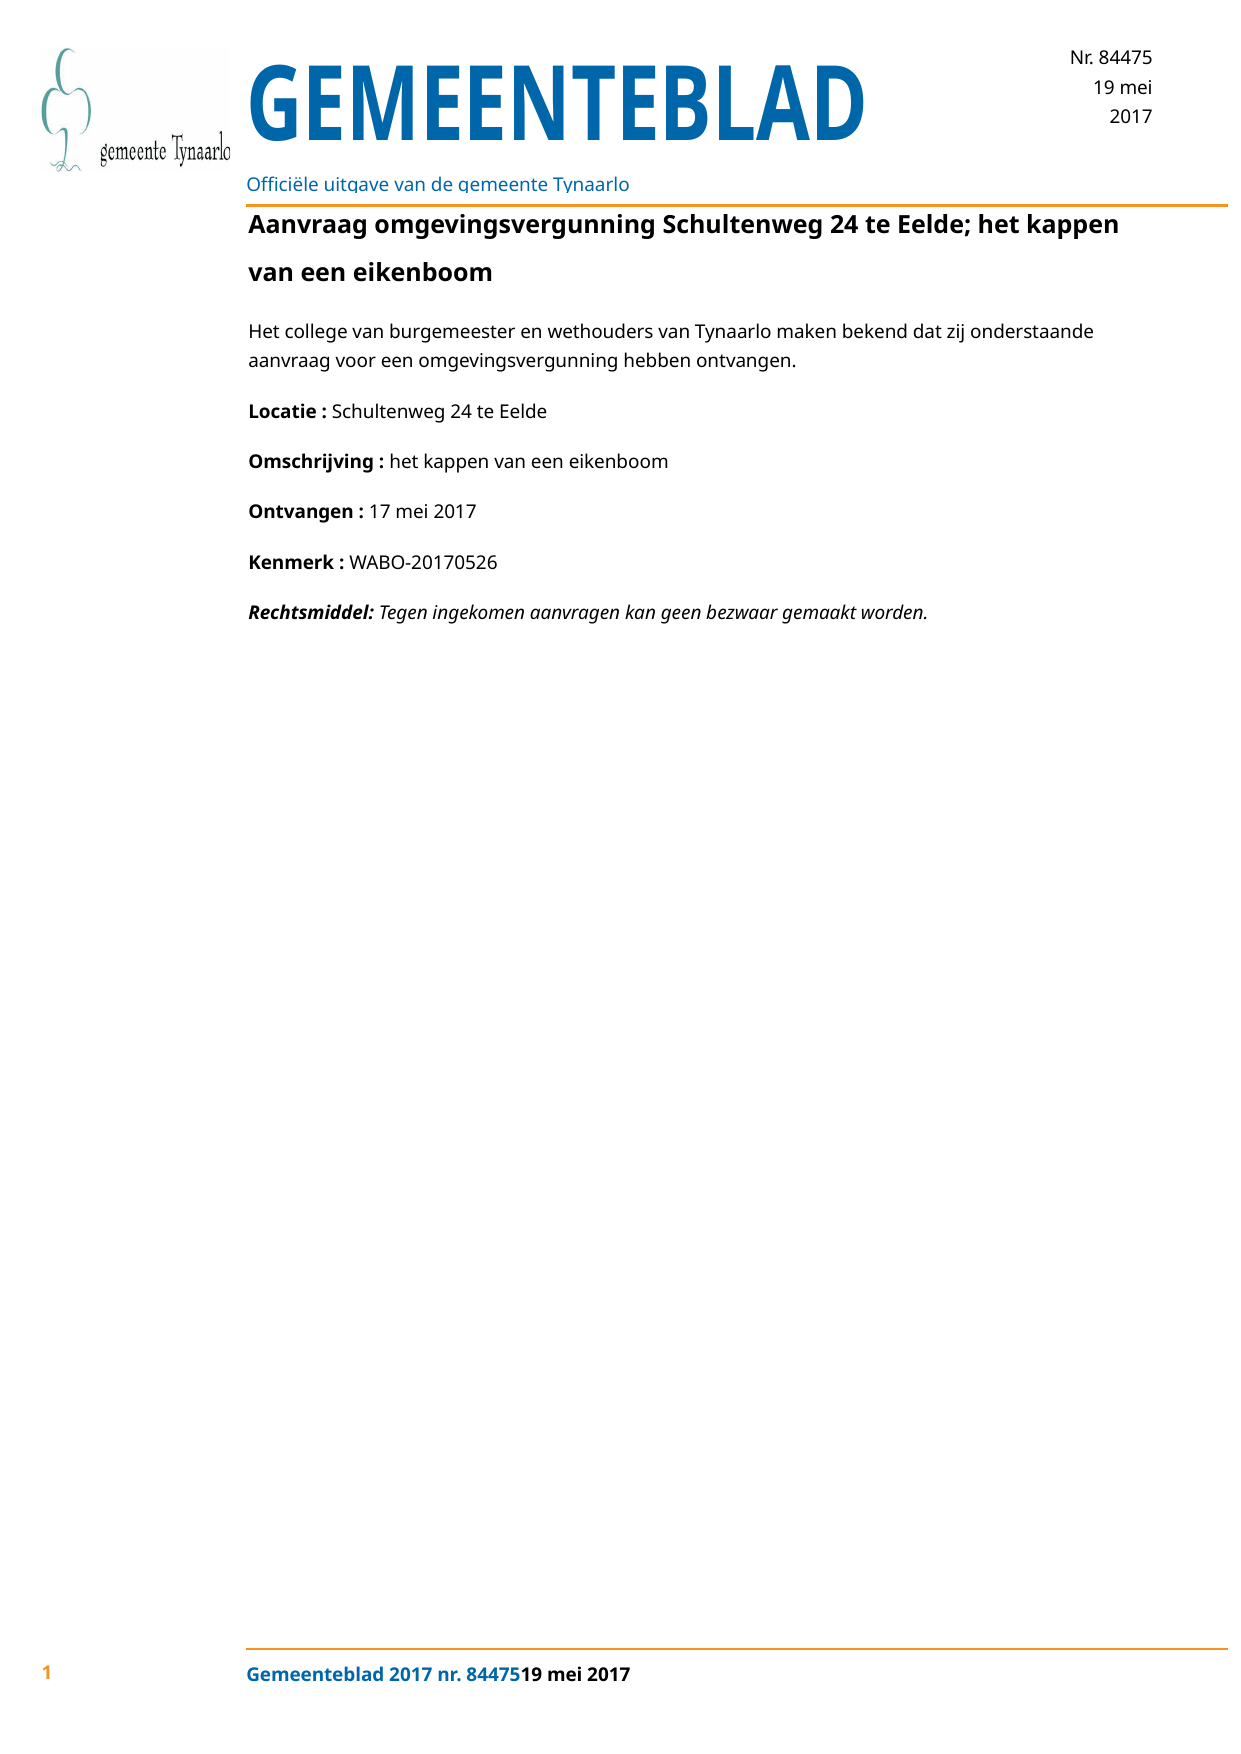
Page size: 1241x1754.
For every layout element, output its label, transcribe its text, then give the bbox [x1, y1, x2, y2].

text Ontvangen : 17 mei 2017 [248, 499, 1152, 524]
text Locatie : Schultenweg 24 te Eelde [248, 398, 1152, 424]
text Omschrijving : het kappen van een eikenboom [248, 448, 1152, 474]
text Kenmerk : WABO-20170526 [248, 549, 1152, 575]
text Het college van burgemeester en wethouders van Tynaarlo maken bekend dat zij onderstaande aanvraag voor een omgevingsvergunning hebben ontvangen. [248, 318, 1152, 373]
picture [41, 47, 231, 172]
text Aanvraag omgevingsvergunning Schultenweg 24 te Eelde; het kappen van een eikenboom [248, 207, 1152, 288]
text Rechtsmiddel: Tegen ingekomen aanvragen kan geen bezwaar gemaakt worden. [248, 599, 1152, 625]
